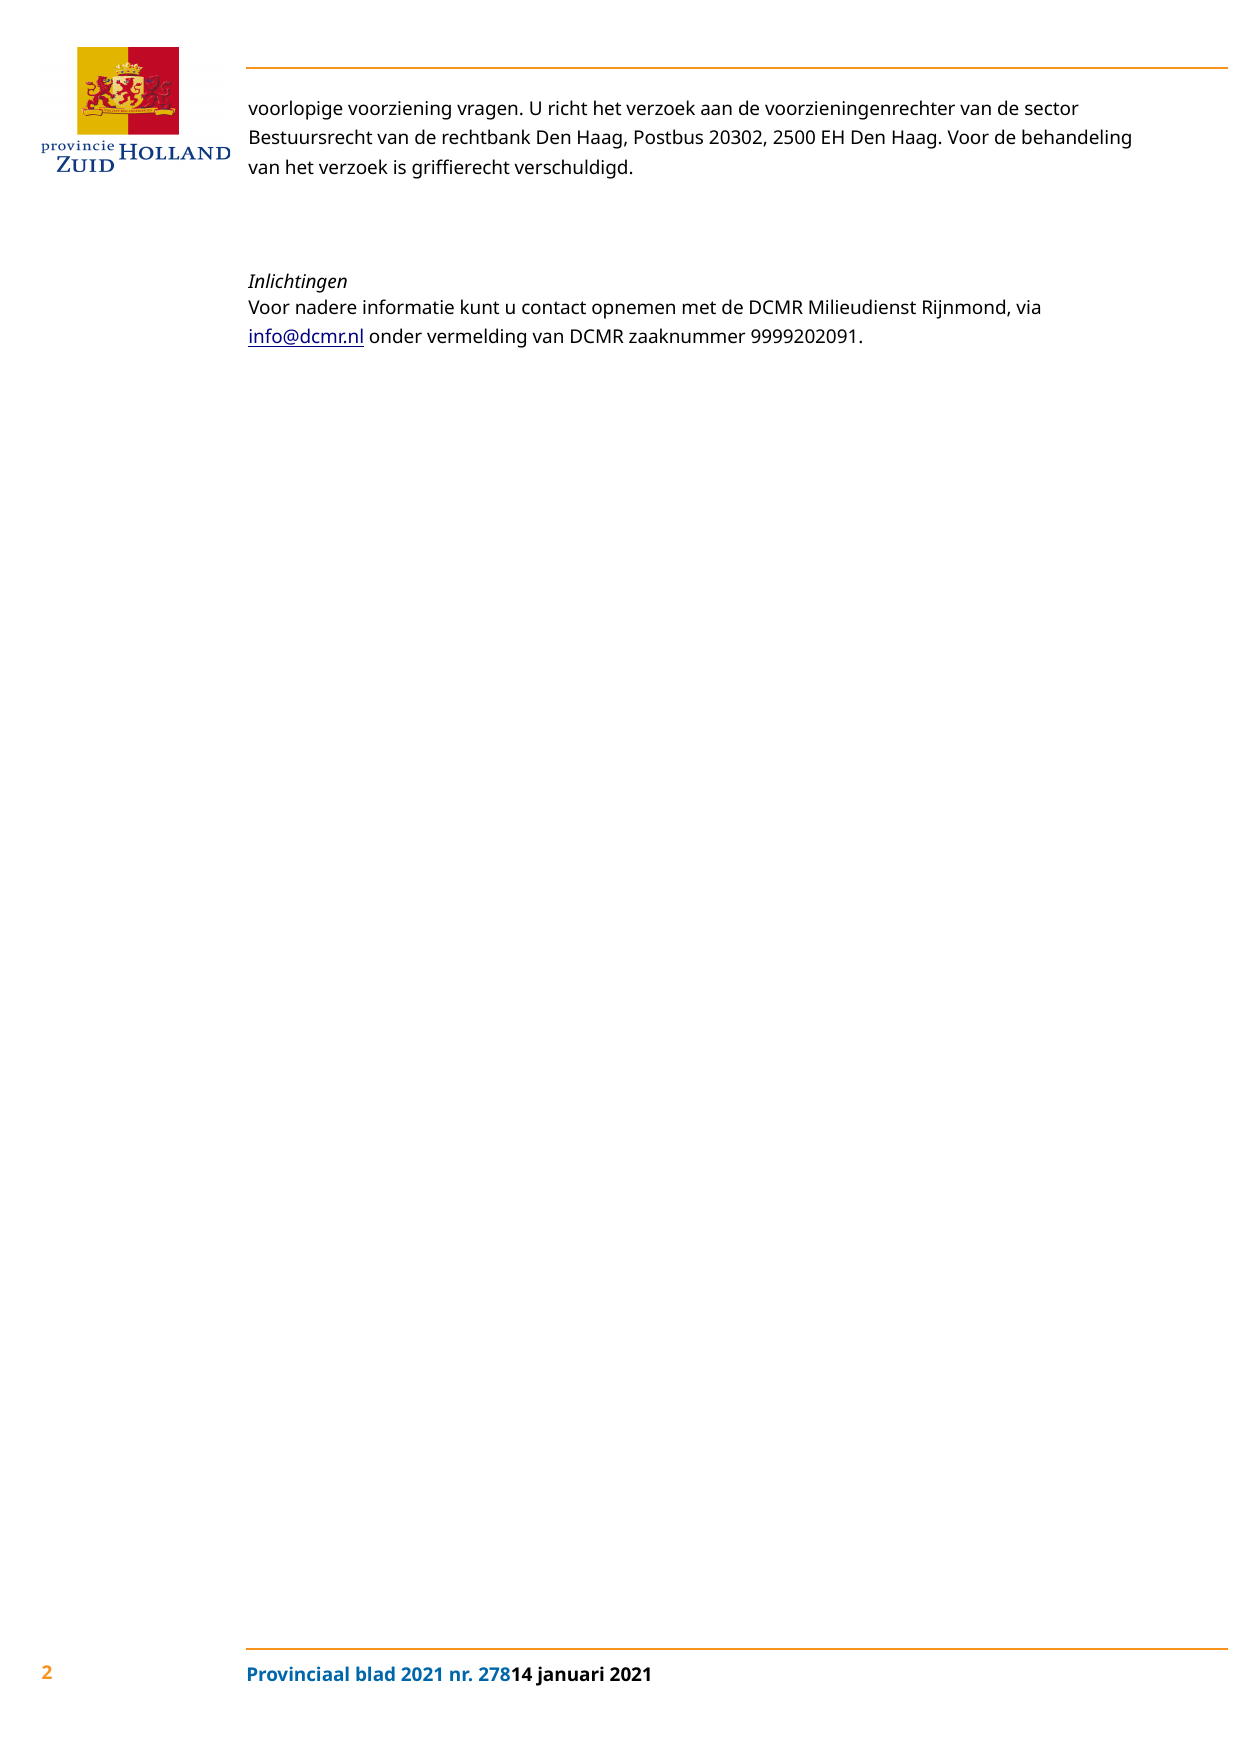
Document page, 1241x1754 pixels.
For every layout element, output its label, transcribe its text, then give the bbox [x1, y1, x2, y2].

text voorlopige voorziening vragen. U richt het verzoek aan de voorzieningenrechter van de sector Bestuursrecht van de rechtbank Den Haag, Postbus 20302, 2500 EH Den Haag. Voor de behandeling van het verzoek is griffierecht verschuldigd. [248, 95, 1152, 180]
text Voor nadere informatie kunt u contact opnemen met de DCMR Milieudienst Rijnmond, via info@dcmr.nl onder vermelding van DCMR zaaknummer 9999202091. [248, 294, 1152, 349]
picture [41, 47, 231, 172]
text Inlichtingen [248, 268, 1152, 294]
